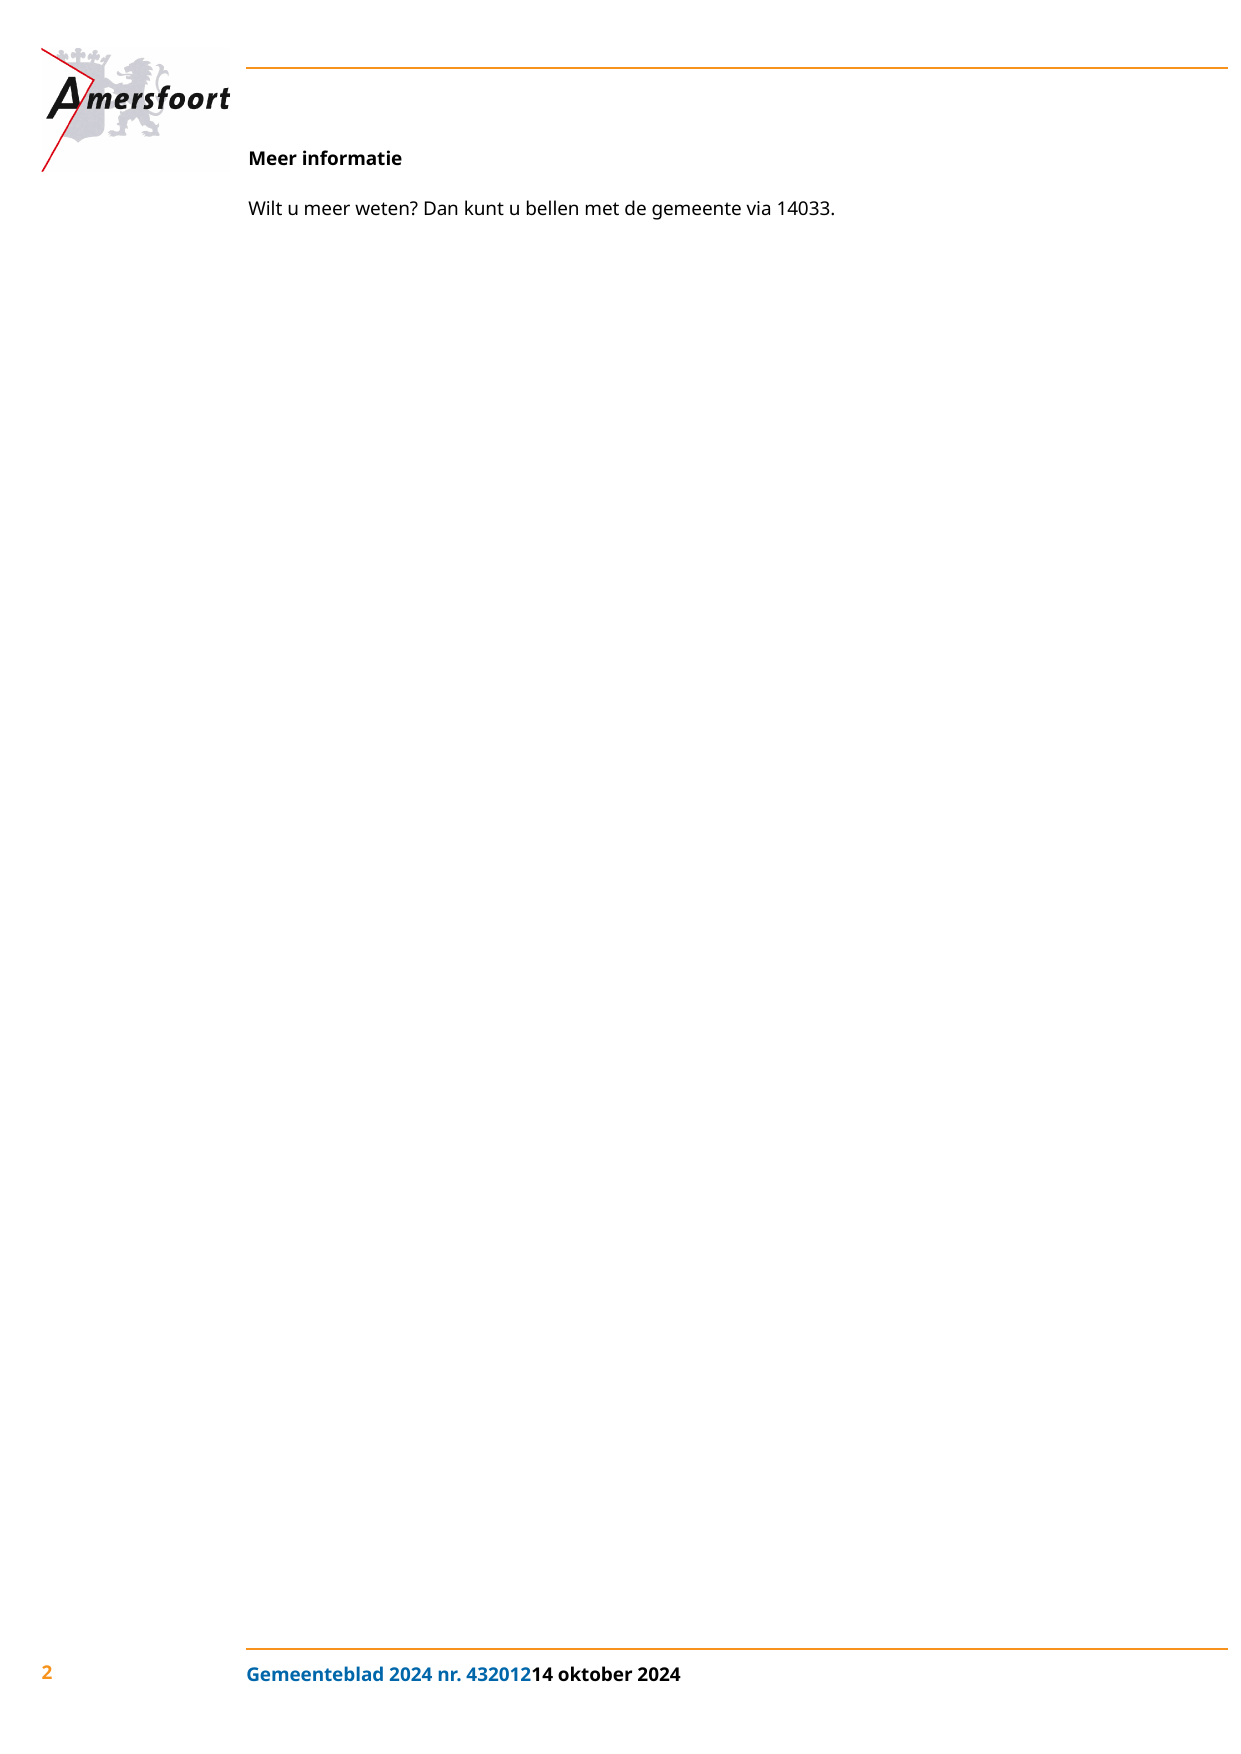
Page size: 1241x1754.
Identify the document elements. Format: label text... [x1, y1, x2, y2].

text Wilt u meer weten? Dan kunt u bellen met de gemeente via 14033. [248, 196, 1152, 221]
picture [41, 47, 231, 172]
text Meer informatie [248, 145, 1152, 171]
